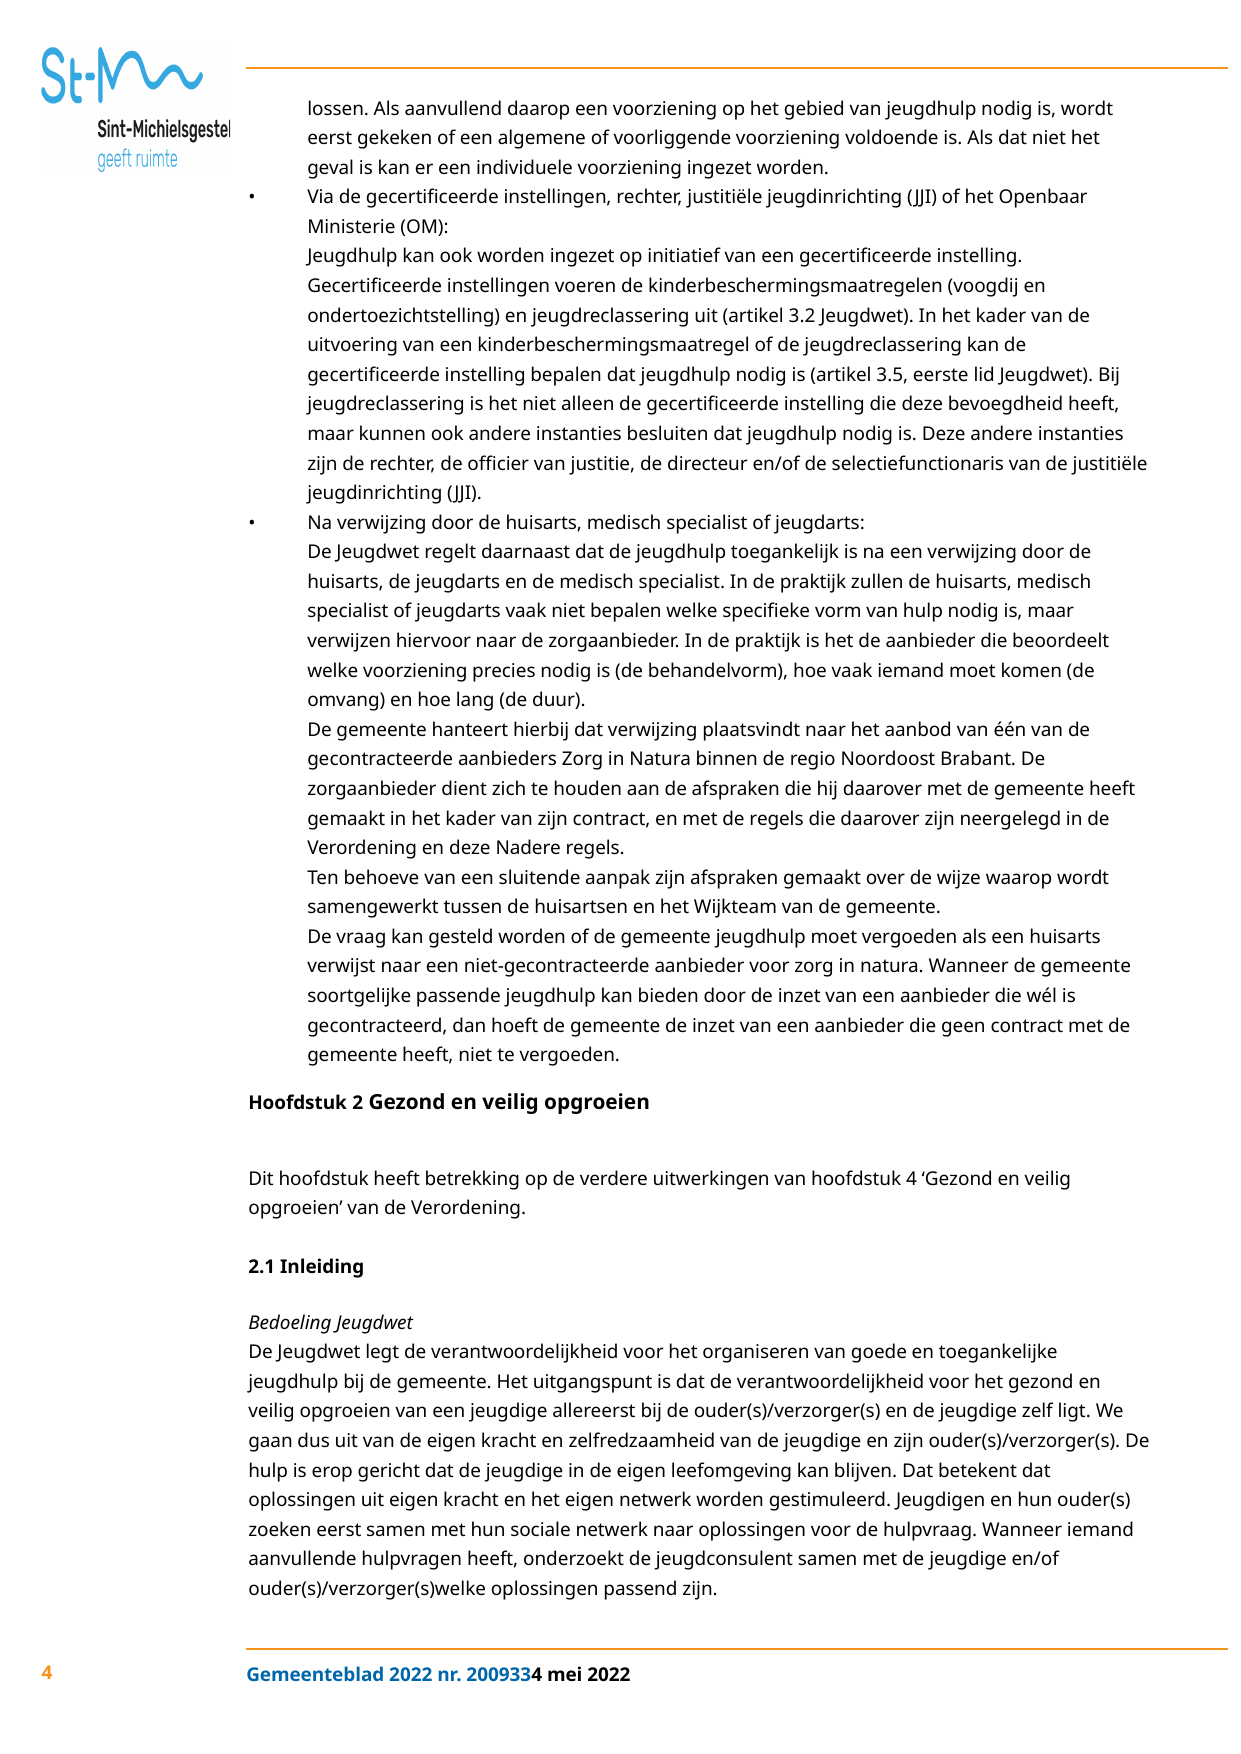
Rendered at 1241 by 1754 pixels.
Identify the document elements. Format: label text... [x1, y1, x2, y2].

list De vraag kan gesteld worden of de gemeente jeugdhulp moet vergoeden als een huisarts verwijst naar een niet-gecontracteerde aanbieder voor zorg in natura. Wanneer de gemeente soortgelijke passende jeugdhulp kan bieden door de inzet van een aanbieder die wél is gecontracteerd, dan hoeft de gemeente de inzet van een aanbieder die geen contract met de gemeente heeft, niet te vergoeden. [248, 923, 1152, 1067]
list Na verwijzing door de huisarts, medisch specialist of jeugdarts: [248, 509, 1152, 535]
list Ten behoeve van een sluitende aanpak zijn afspraken gemaakt over de wijze waarop wordt samengewerkt tussen de huisartsen en het Wijkteam van de gemeente. [248, 864, 1152, 919]
list Via de gecertificeerde instellingen, rechter, justitiële jeugdinrichting (JJI) of het Openbaar Ministerie (OM): [248, 183, 1152, 239]
text Bedoeling Jeugdwet [248, 1309, 1152, 1334]
text 2.1 Inleiding [248, 1253, 1152, 1279]
text De Jeugdwet legt de verantwoordelijkheid voor het organiseren van goede en toegankelijke jeugdhulp bij de gemeente. Het uitgangspunt is dat de verantwoordelijkheid voor het gezond en veilig opgroeien van een jeugdige allereerst bij de ouder(s)/verzorger(s) en de jeugdige zelf ligt. We gaan dus uit van de eigen kracht en zelfredzaamheid van de jeugdige en zijn ouder(s)/verzorger(s). De hulp is erop gericht dat de jeugdige in de eigen leefomgeving kan blijven. Dat betekent dat oplossingen uit eigen kracht en het eigen netwerk worden gestimuleerd. Jeugdigen en hun ouder(s) zoeken eerst samen met hun sociale netwerk naar oplossingen voor de hulpvraag. Wanneer iemand aanvullende hulpvragen heeft, onderzoekt de jeugdconsulent samen met de jeugdige en/of ouder(s)/verzorger(s)welke oplossingen passend zijn. [248, 1338, 1152, 1601]
text Dit hoofdstuk heeft betrekking op de verdere uitwerkingen van hoofdstuk 4 ‘Gezond en veilig opgroeien’ van de Verordening. [248, 1165, 1152, 1220]
list lossen. Als aanvullend daarop een voorziening op het gebied van jeugdhulp nodig is, wordt eerst gekeken of een algemene of voorliggende voorziening voldoende is. Als dat niet het geval is kan er een individuele voorziening ingezet worden. [248, 95, 1152, 180]
list Jeugdhulp kan ook worden ingezet op initiatief van een gecertificeerde instelling. Gecertificeerde instellingen voeren de kinderbeschermingsmaatregelen (voogdij en ondertoezichtstelling) en jeugdreclassering uit (artikel 3.2 Jeugdwet). In het kader van de uitvoering van een kinderbeschermingsmaatregel of de jeugdreclassering kan de gecertificeerde instelling bepalen dat jeugdhulp nodig is (artikel 3.5, eerste lid Jeugdwet). Bij jeugdreclassering is het niet alleen de gecertificeerde instelling die deze bevoegdheid heeft, maar kunnen ook andere instanties besluiten dat jeugdhulp nodig is. Deze andere instanties zijn de rechter, de officier van justitie, de directeur en/of de selectiefunctionaris van de justitiële jeugdinrichting (JJI). [248, 243, 1152, 505]
list De gemeente hanteert hierbij dat verwijzing plaatsvindt naar het aanbod van één van de gecontracteerde aanbieders Zorg in Natura binnen de regio Noordoost Brabant. De zorgaanbieder dient zich te houden aan de afspraken die hij daarover met de gemeente heeft gemaakt in het kader van zijn contract, en met de regels die daarover zijn neergelegd in de Verordening en deze Nadere regels. [248, 716, 1152, 860]
picture [41, 47, 231, 172]
list De Jeugdwet regelt daarnaast dat de jeugdhulp toegankelijk is na een verwijzing door de huisarts, de jeugdarts en de medisch specialist. In de praktijk zullen de huisarts, medisch specialist of jeugdarts vaak niet bepalen welke specifieke vorm van hulp nodig is, maar verwijzen hiervoor naar de zorgaanbieder. In de praktijk is het de aanbieder die beoordeelt welke voorziening precies nodig is (de behandelvorm), hoe vaak iemand moet komen (de omvang) en hoe lang (de duur). [248, 538, 1152, 712]
text Hoofdstuk 2 Gezond en veilig opgroeien [248, 1087, 1152, 1116]
